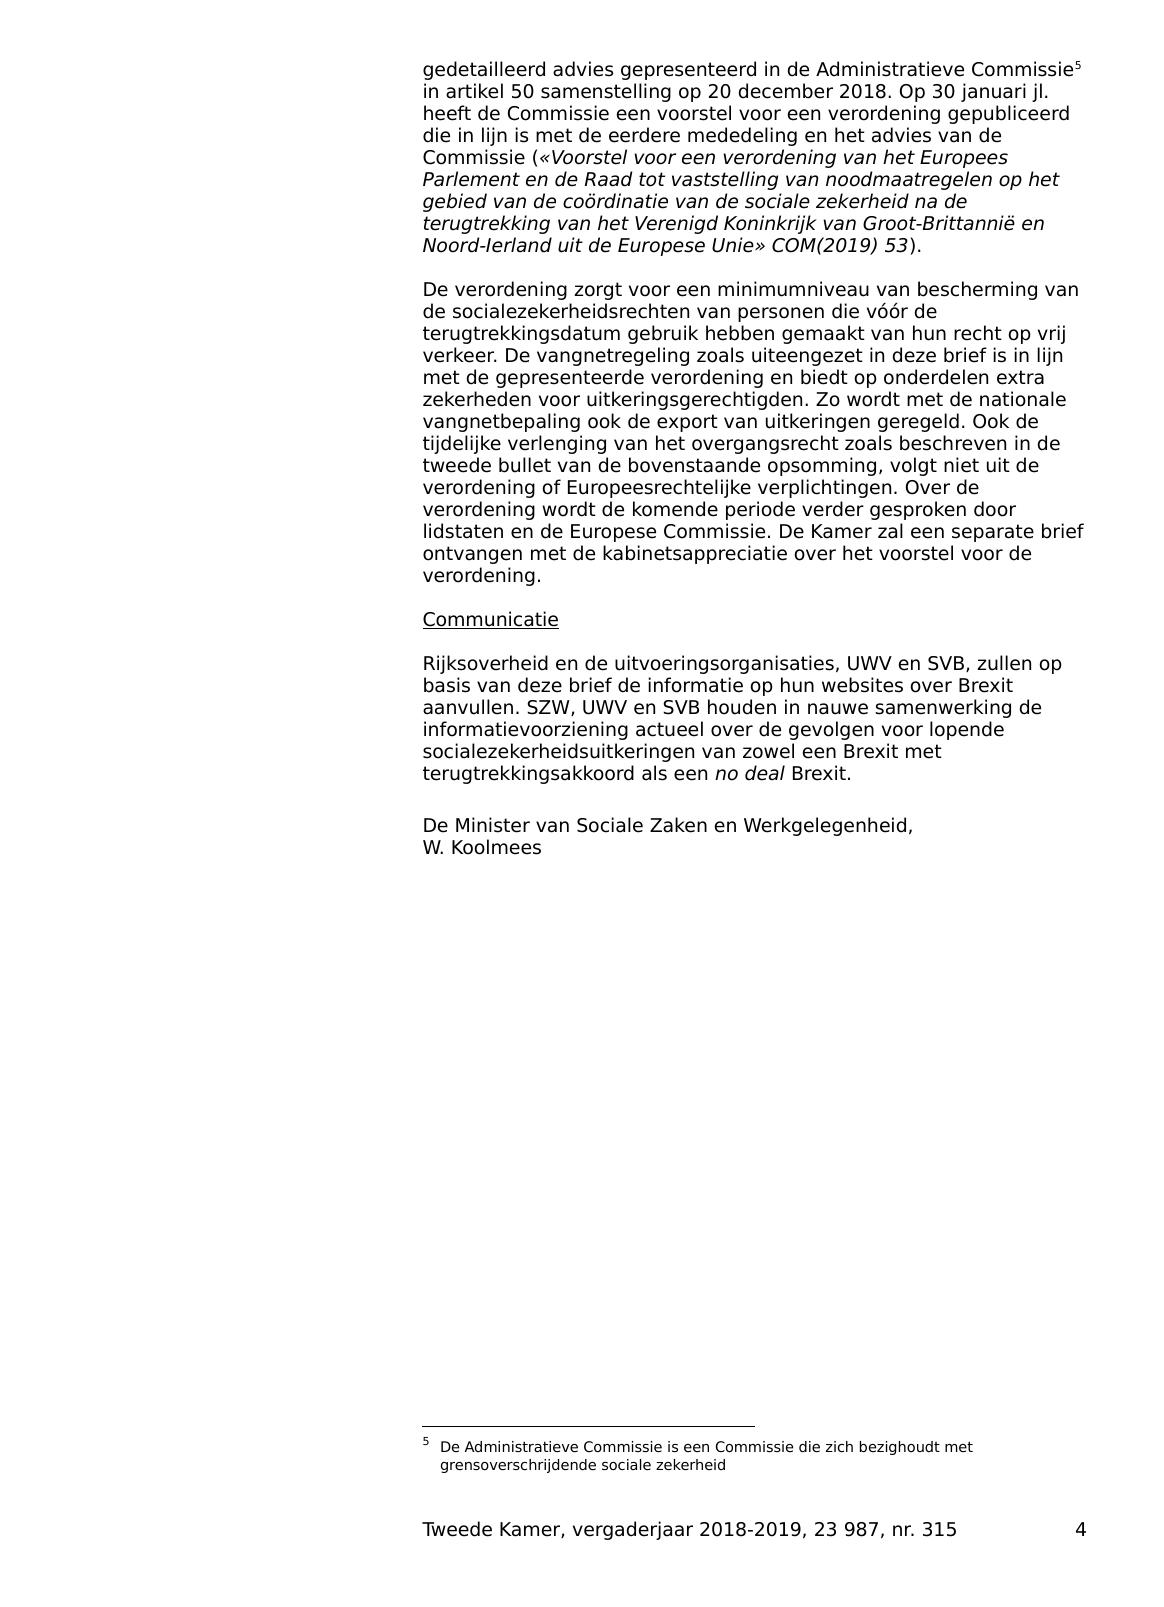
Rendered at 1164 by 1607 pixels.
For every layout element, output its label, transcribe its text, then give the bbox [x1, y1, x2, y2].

text gedetailleerd advies gepresenteerd in de Administratieve Commissie in artikel 50 samenstelling op 20 december 2018. Op 30 januari jl. heeft de Commissie een voorstel voor een verordening gepubliceerd die in lijn is met de eerdere mededeling en het advies van de Commissie («Voorstel voor een verordening van het Europees Parlement en de Raad tot vaststelling van noodmaatregelen op het gebied van de coördinatie van de sociale zekerheid na de terugtrekking van het Verenigd Koninkrijk van Groot-Brittannië en Noord-Ierland uit de Europese Unie» COM(2019) 53). [422, 59, 1087, 257]
text Rijksoverheid en de uitvoeringsorganisaties, UWV en SVB, zullen op basis van deze brief de informatie op hun websites over Brexit aanvullen. SZW, UWV en SVB houden in nauwe samenwerking de informatievoorziening actueel over de gevolgen voor lopende socialezekerheidsuitkeringen van zowel een Brexit met terugtrekkingsakkoord als een no deal Brexit. [422, 653, 1087, 785]
text De Minister van Sociale Zaken en Werkgelegenheid, W. Koolmees [422, 815, 1087, 859]
text De Administratieve Commissie is een Commissie die zich bezighoudt met grensoverschrijdende sociale zekerheid [422, 1435, 1087, 1474]
subtitle Communicatie [422, 609, 1087, 631]
text De verordening zorgt voor een minimumniveau van bescherming van de socialezekerheidsrechten van personen die vóór de terugtrekkingsdatum gebruik hebben gemaakt van hun recht op vrij verkeer. De vangnetregeling zoals uiteengezet in deze brief is in lijn met de gepresenteerde verordening en biedt op onderdelen extra zekerheden voor uitkeringsgerechtigden. Zo wordt met de nationale vangnetbepaling ook de export van uitkeringen geregeld. Ook de tijdelijke verlenging van het overgangsrecht zoals beschreven in de tweede bullet van de bovenstaande opsomming, volgt niet uit de verordening of Europeesrechtelijke verplichtingen. Over de verordening wordt de komende periode verder gesproken door lidstaten en de Europese Commissie. De Kamer zal een separate brief ontvangen met de kabinetsappreciatie over het voorstel voor de verordening. [422, 279, 1087, 587]
